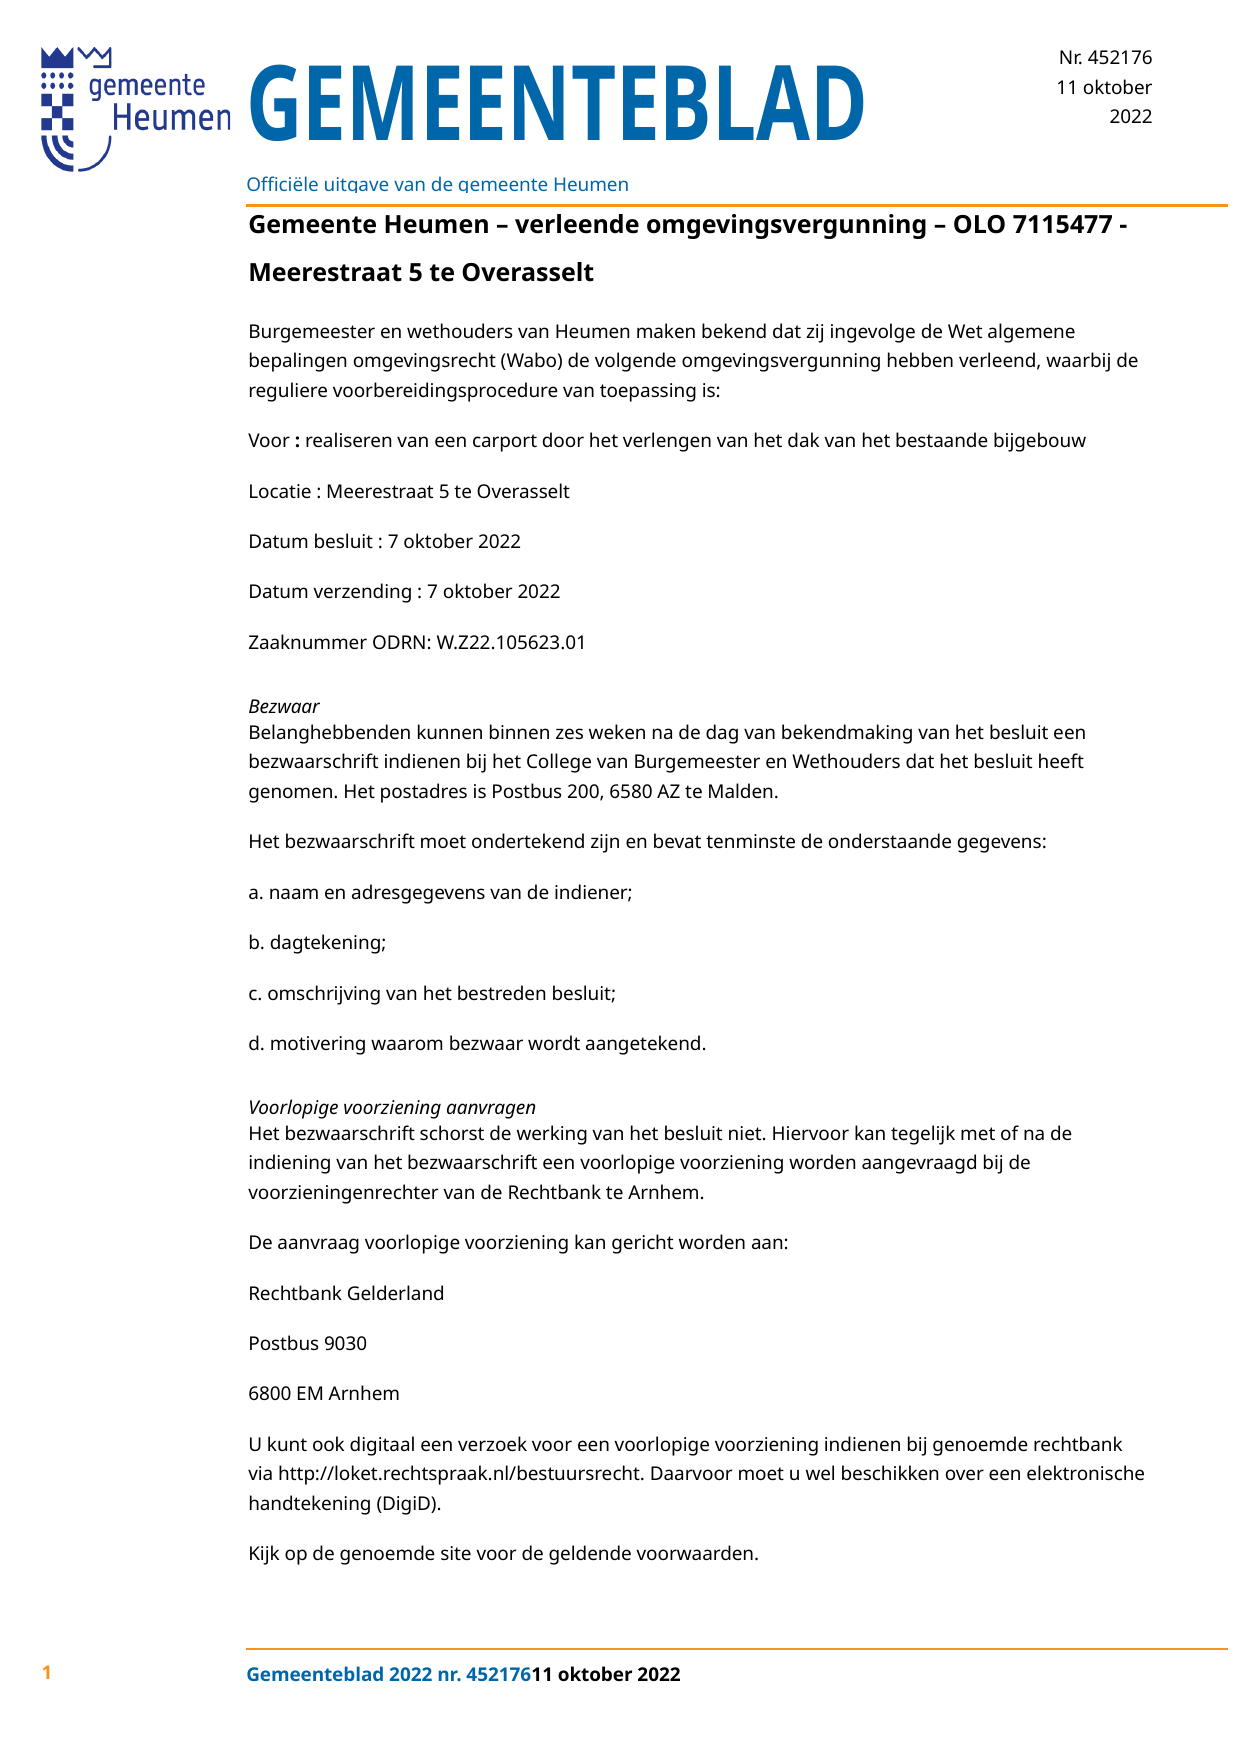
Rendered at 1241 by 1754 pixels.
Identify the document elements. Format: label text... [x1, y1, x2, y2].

text b. dagtekening; [248, 929, 1152, 955]
text Locatie : Meerestraat 5 te Overasselt [248, 478, 1152, 504]
text Voor : realiseren van een carport door het verlengen van het dak van het bestaande bijgebouw [248, 427, 1152, 453]
text Datum verzending : 7 oktober 2022 [248, 579, 1152, 604]
text U kunt ook digitaal een verzoek voor een voorlopige voorziening indienen bij genoemde rechtbank via http://loket.rechtspraak.nl/bestuursrecht. Daarvoor moet u wel beschikken over een elektronische handtekening (DigiD). [248, 1431, 1152, 1516]
picture [41, 47, 231, 172]
text Rechtbank Gelderland [248, 1280, 1152, 1306]
text Kijk op de genoemde site voor de geldende voorwaarden. [248, 1541, 1152, 1566]
text Voorlopige voorziening aanvragen [248, 1094, 1152, 1120]
text Bezwaar [248, 693, 1152, 719]
text a. naam en adresgegevens van de indiener; [248, 879, 1152, 904]
text Datum besluit : 7 oktober 2022 [248, 528, 1152, 554]
text 6800 EM Arnhem [248, 1381, 1152, 1406]
text De aanvraag voorlopige voorziening kan gericht worden aan: [248, 1229, 1152, 1255]
text Postbus 9030 [248, 1330, 1152, 1356]
text Belanghebbenden kunnen binnen zes weken na de dag van bekendmaking van het besluit een bezwaarschrift indienen bij het College van Burgemeester en Wethouders dat het besluit heeft genomen. Het postadres is Postbus 200, 6580 AZ te Malden. [248, 719, 1152, 804]
text Zaaknummer ODRN: W.Z22.105623.01 [248, 629, 1152, 655]
text c. omschrijving van het bestreden besluit; [248, 980, 1152, 1005]
text Het bezwaarschrift moet ondertekend zijn en bevat tenminste de onderstaande gegevens: [248, 828, 1152, 854]
text Gemeente Heumen – verleende omgevingsvergunning – OLO 7115477 - Meerestraat 5 te Overasselt [248, 207, 1152, 288]
text Burgemeester en wethouders van Heumen maken bekend dat zij ingevolge de Wet algemene bepalingen omgevingsrecht (Wabo) de volgende omgevingsvergunning hebben verleend, waarbij de reguliere voorbereidingsprocedure van toepassing is: [248, 318, 1152, 403]
text Het bezwaarschrift schorst de werking van het besluit niet. Hiervoor kan tegelijk met of na de indiening van het bezwaarschrift een voorlopige voorziening worden aangevraagd bij de voorzieningenrechter van de Rechtbank te Arnhem. [248, 1120, 1152, 1205]
text d. motivering waarom bezwaar wordt aangetekend. [248, 1030, 1152, 1056]
